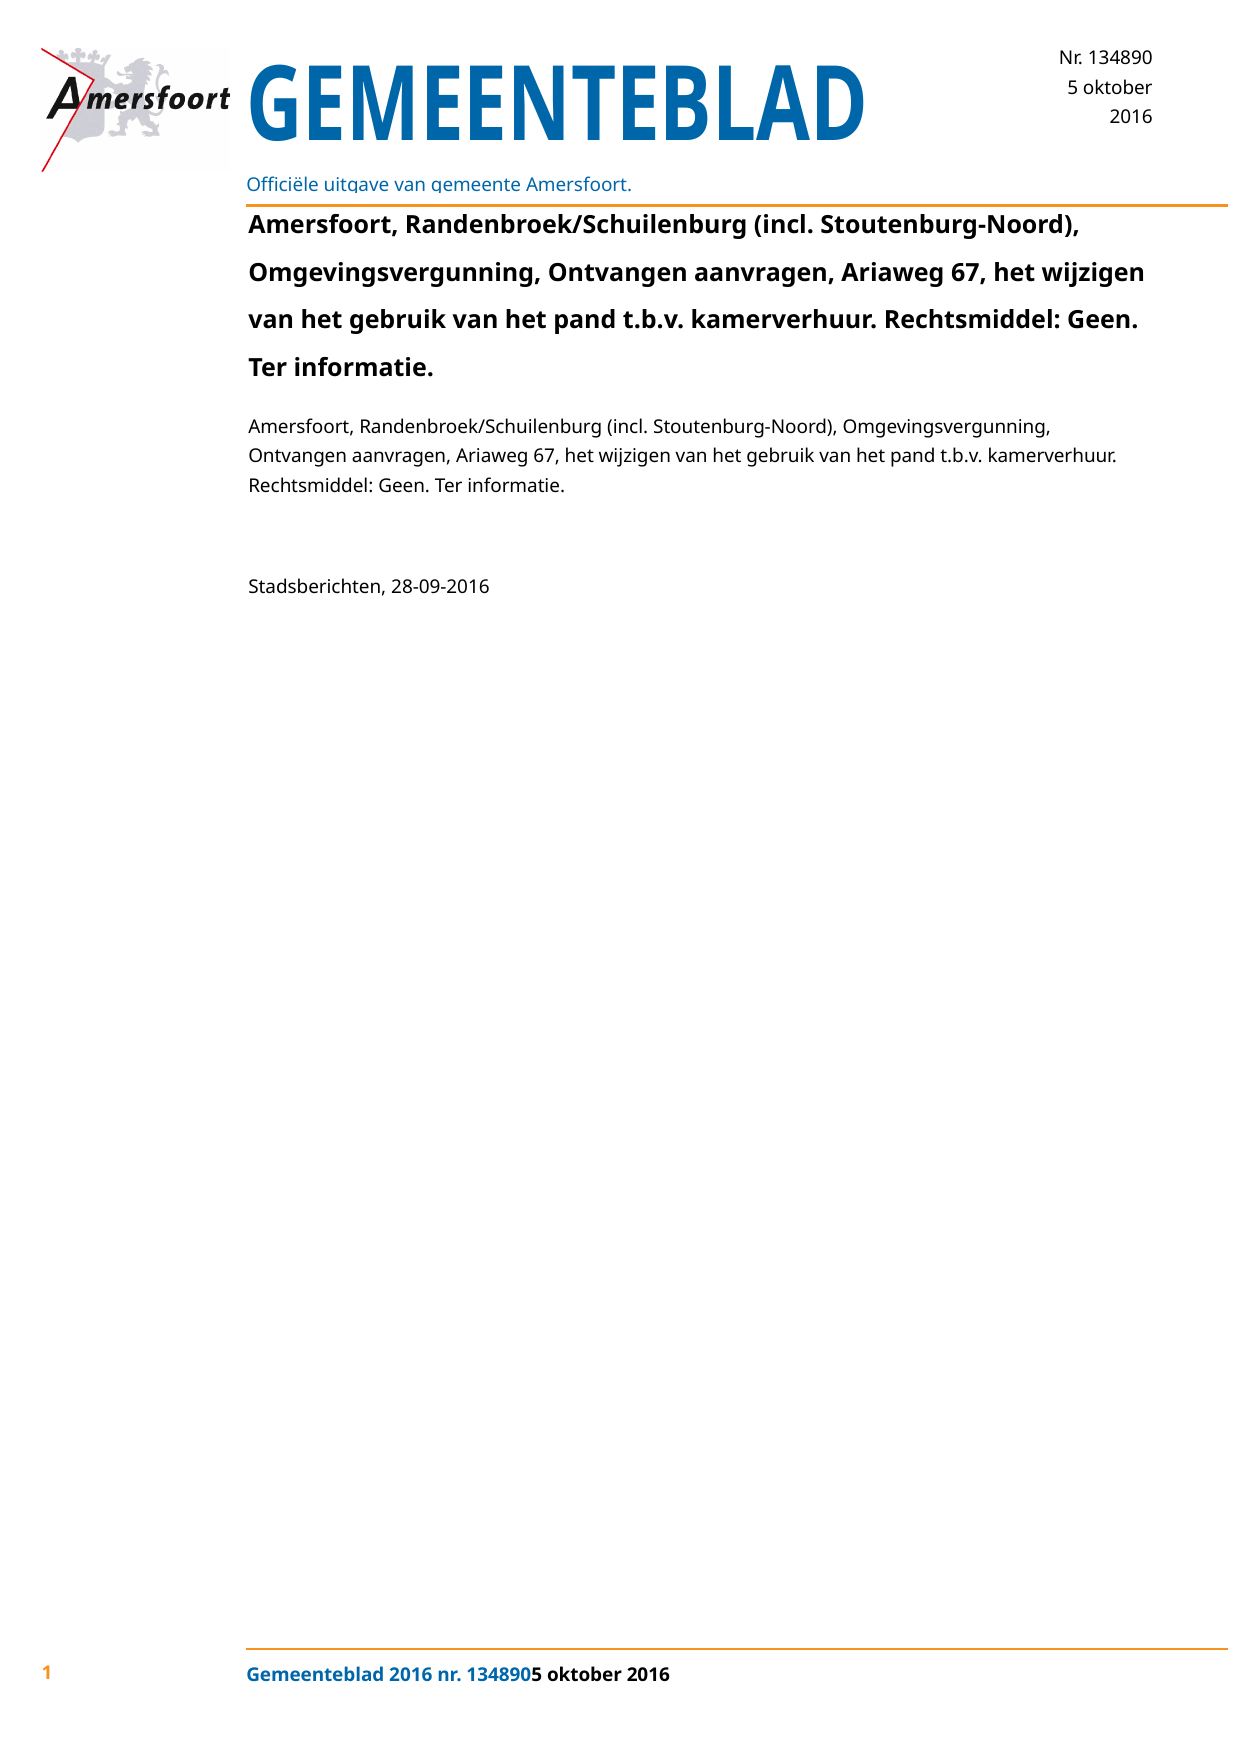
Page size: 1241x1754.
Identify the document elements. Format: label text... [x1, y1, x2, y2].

picture [41, 47, 231, 172]
text Amersfoort, Randenbroek/Schuilenburg (incl. Stoutenburg-Noord), Omgevingsvergunning, Ontvangen aanvragen, Ariaweg 67, het wijzigen van het gebruik van het pand t.b.v. kamerverhuur. Rechtsmiddel: Geen. Ter informatie. [248, 207, 1152, 384]
text Stadsberichten, 28-09-2016 [248, 573, 1152, 599]
text Amersfoort, Randenbroek/Schuilenburg (incl. Stoutenburg-Noord), Omgevingsvergunning, Ontvangen aanvragen, Ariaweg 67, het wijzigen van het gebruik van het pand t.b.v. kamerverhuur. Rechtsmiddel: Geen. Ter informatie. [248, 413, 1152, 498]
